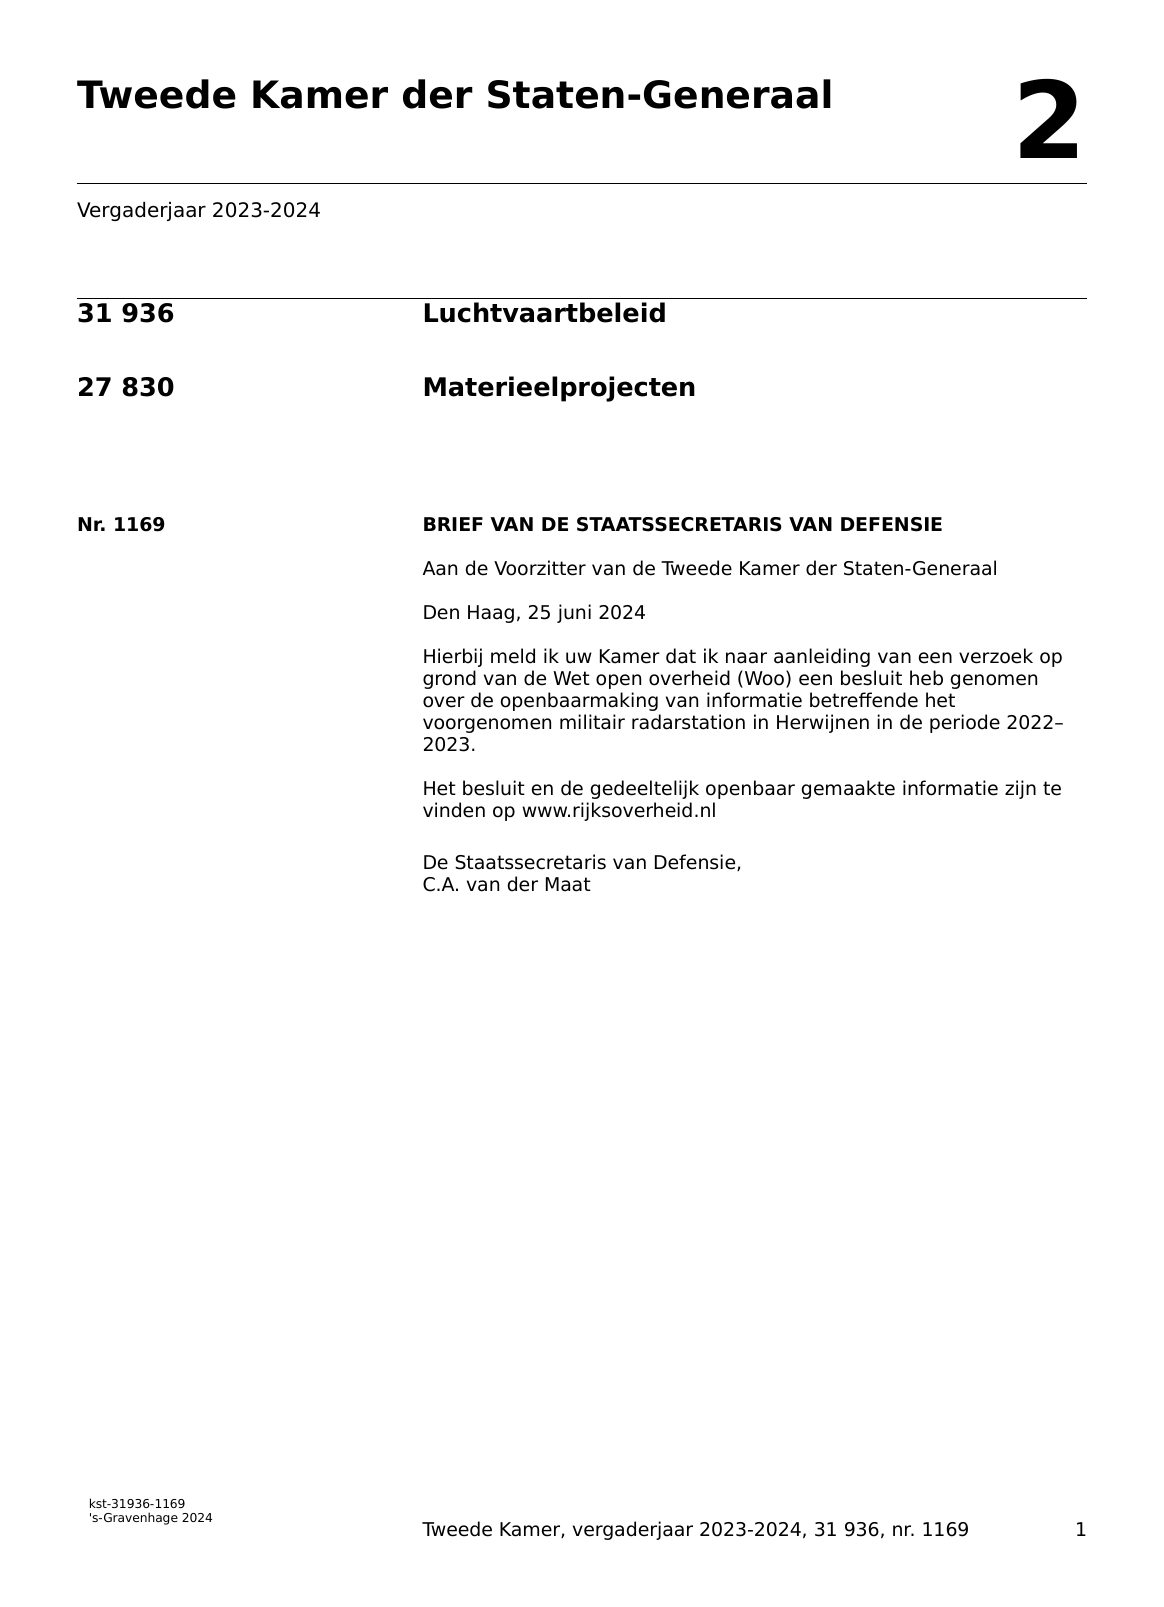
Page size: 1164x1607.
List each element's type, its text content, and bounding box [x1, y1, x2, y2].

text De Staatssecretaris van Defensie, C.A. van der Maat [422, 852, 1087, 896]
subtitle 27 830 Materieelprojecten [77, 373, 1087, 403]
text Den Haag, 25 juni 2024 [422, 602, 1087, 624]
subtitle 31 936 Luchtvaartbeleid [77, 299, 1087, 329]
table_cell Vergaderjaar 2023-2024 [77, 184, 1087, 298]
subtitle Nr. 1169 BRIEF VAN DE STAATSSECRETARIS VAN DEFENSIE [77, 514, 1087, 536]
text Hierbij meld ik uw Kamer dat ik naar aanleiding van een verzoek op grond van de Wet open overheid (Woo) een besluit heb genomen over de openbaarmaking van informatie betreffende het voorgenomen militair radarstation in Herwijnen in de periode 2022–2023. [422, 646, 1087, 756]
table_header Tweede Kamer der Staten-Generaal [77, 59, 886, 183]
text Het besluit en de gedeeltelijk openbaar gemaakte informatie zijn te vinden op www.rijksoverheid.nl [422, 778, 1087, 822]
table_header 2 [886, 59, 1087, 183]
text Aan de Voorzitter van de Tweede Kamer der Staten-Generaal [422, 558, 1087, 580]
text kst-31936-1169 [88, 1497, 323, 1511]
text 's-Gravenhage 2024 [88, 1511, 323, 1525]
